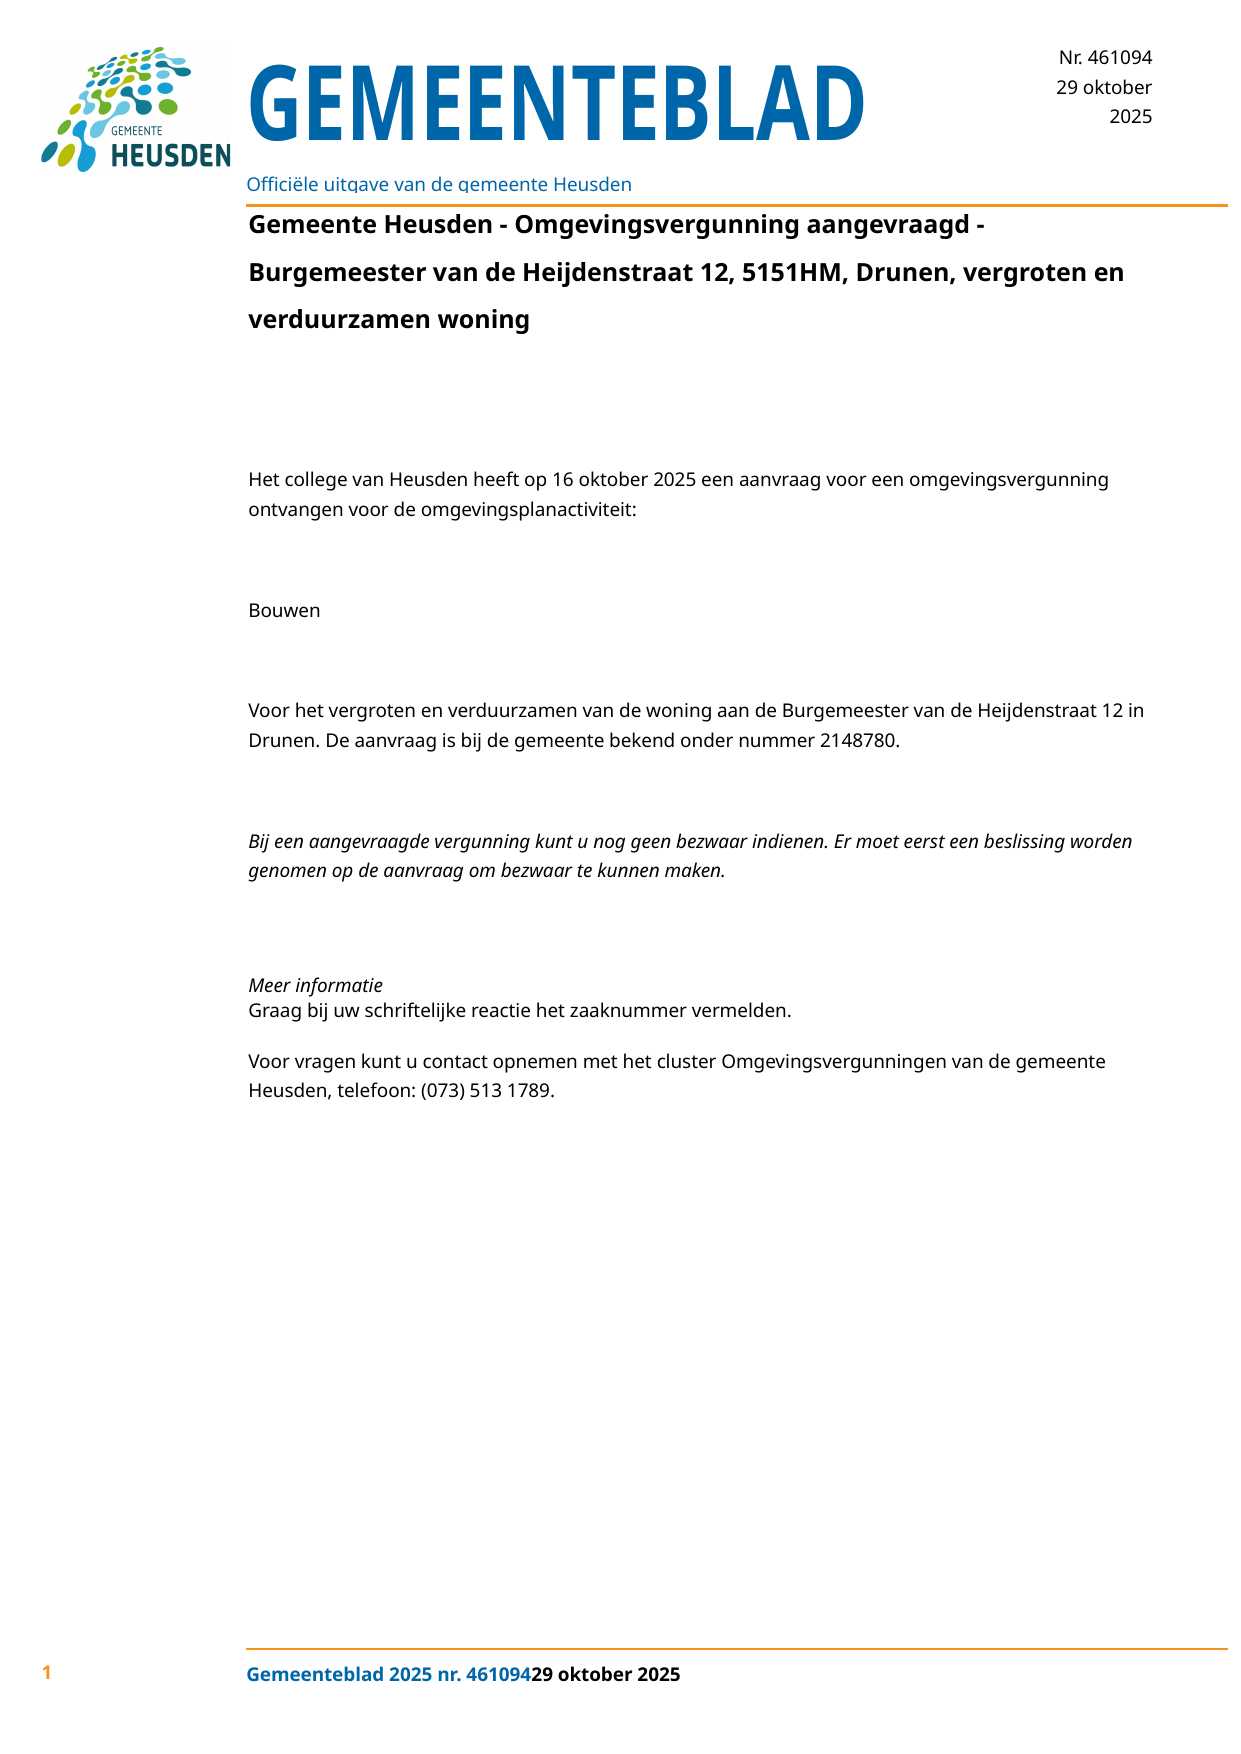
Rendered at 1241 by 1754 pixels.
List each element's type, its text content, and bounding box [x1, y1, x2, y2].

text Bouwen [248, 597, 1152, 622]
text Graag bij uw schriftelijke reactie het zaaknummer vermelden. [248, 998, 1152, 1023]
picture [41, 47, 231, 172]
text Voor het vergroten en verduurzamen van de woning aan de Burgemeester van de Heijdenstraat 12 in Drunen. De aanvraag is bij de gemeente bekend onder nummer 2148780. [248, 698, 1152, 753]
text Meer informatie [248, 972, 1152, 998]
text Bij een aangevraagde vergunning kunt u nog geen bezwaar indienen. Er moet eerst een beslissing worden genomen op de aanvraag om bezwaar te kunnen maken. [248, 828, 1152, 883]
text Gemeente Heusden - Omgevingsvergunning aangevraagd - Burgemeester van de Heijdenstraat 12, 5151HM, Drunen, vergroten en verduurzamen woning [248, 207, 1152, 336]
text Voor vragen kunt u contact opnemen met het cluster Omgevingsvergunningen van de gemeente Heusden, telefoon: (073) 513 1789. [248, 1048, 1152, 1103]
text Het college van Heusden heeft op 16 oktober 2025 een aanvraag voor een omgevingsvergunning ontvangen voor de omgevingsplanactiviteit: [248, 466, 1152, 522]
